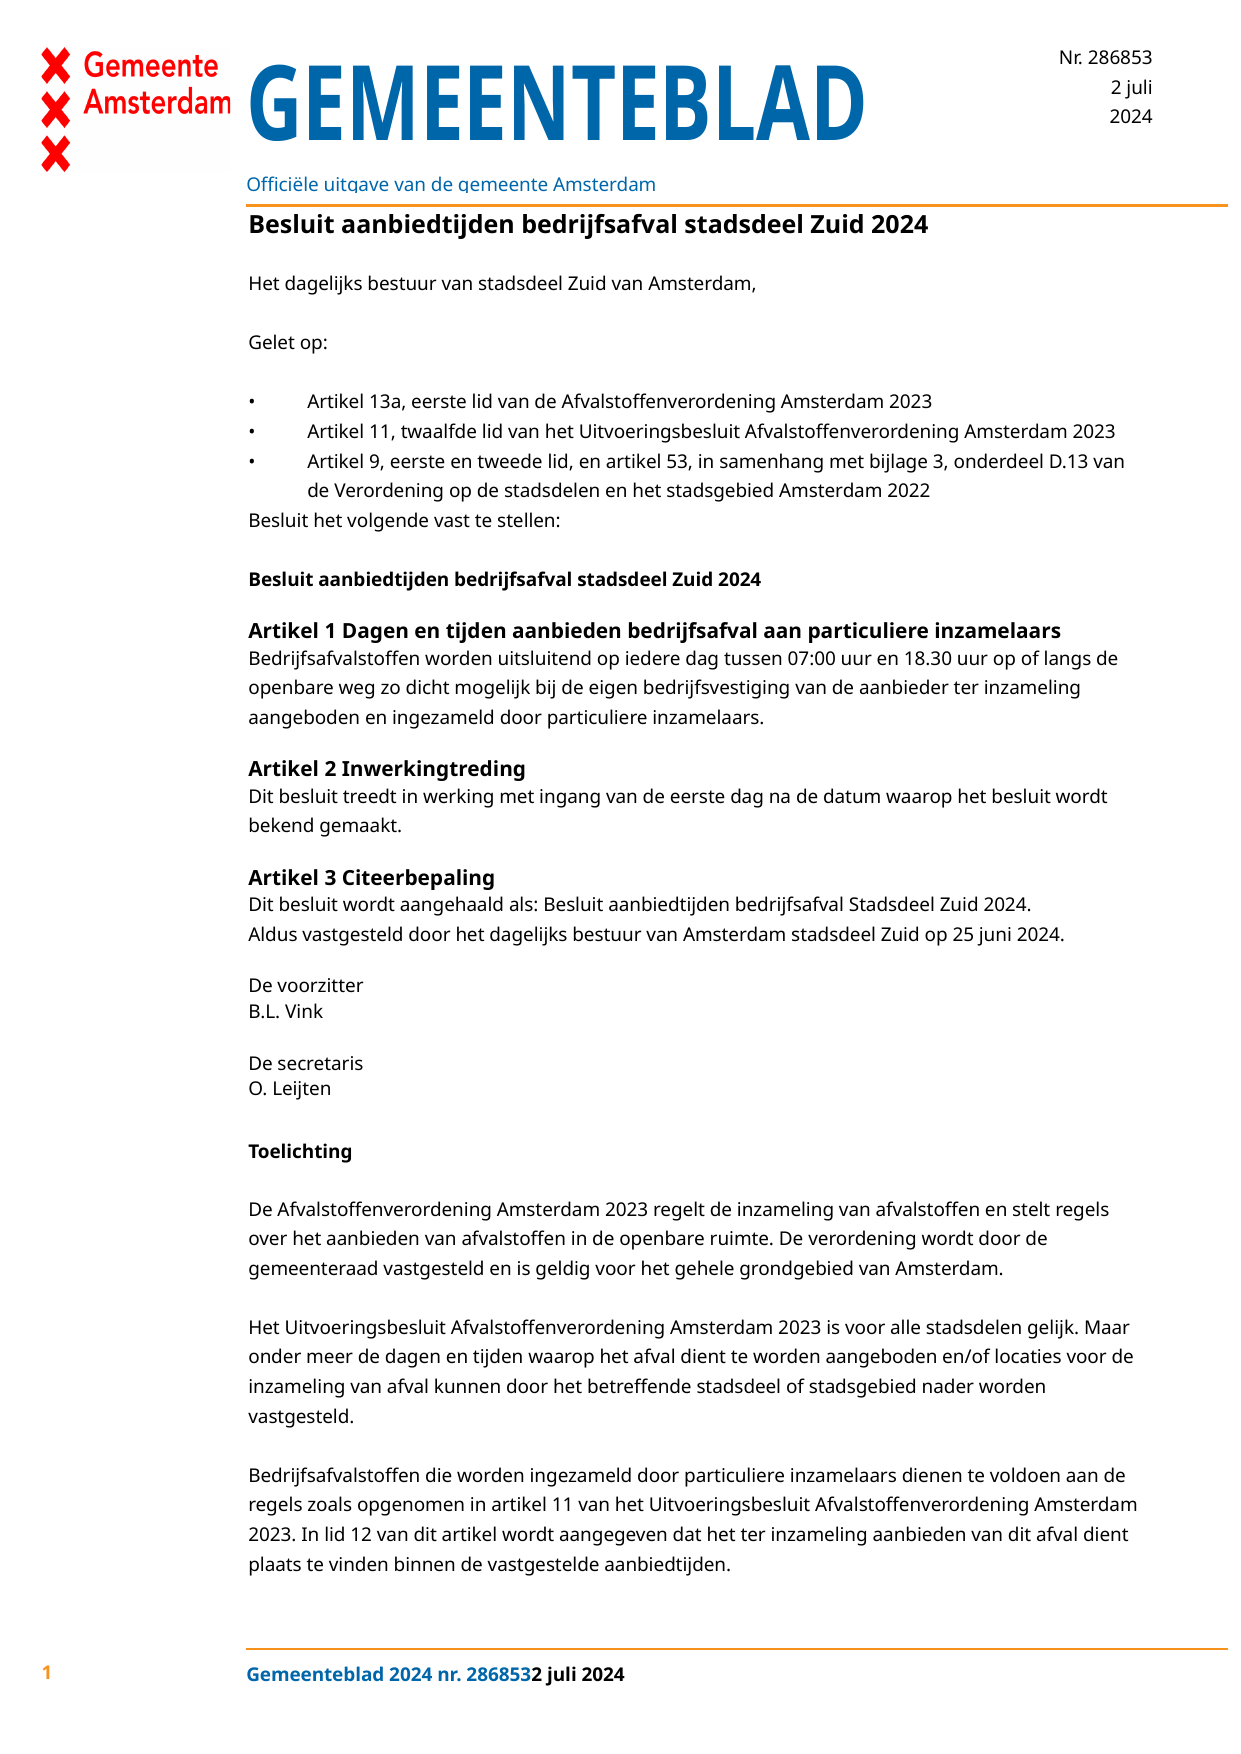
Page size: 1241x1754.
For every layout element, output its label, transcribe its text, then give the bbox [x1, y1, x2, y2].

text Besluit aanbiedtijden bedrijfsafval stadsdeel Zuid 2024 [248, 207, 1152, 241]
text Dit besluit treedt in werking met ingang van de eerste dag na de datum waarop het besluit wordt bekend gemaakt. [248, 783, 1152, 838]
text Aldus vastgesteld door het dagelijks bestuur van Amsterdam stadsdeel Zuid op 25 juni 2024. [248, 921, 1152, 947]
text Gelet op: [248, 329, 1152, 355]
text Het Uitvoeringsbesluit Afvalstoffenverordening Amsterdam 2023 is voor alle stadsdelen gelijk. Maar onder meer de dagen en tijden waarop het afval dient te worden aangeboden en/of locaties voor de inzameling van afval kunnen door het betreffende stadsdeel of stadsgebied nader worden vastgesteld. [248, 1314, 1152, 1428]
list Artikel 9, eerste en tweede lid, en artikel 53, in samenhang met bijlage 3, onderdeel D.13 van de Verordening op de stadsdelen en het stadsgebied Amsterdam 2022 [248, 448, 1152, 503]
text O. Leijten [248, 1075, 1152, 1101]
text De voorzitter [248, 972, 1152, 998]
text De Afvalstoffenverordening Amsterdam 2023 regelt de inzameling van afvalstoffen en stelt regels over het aanbieden van afvalstoffen in de openbare ruimte. De verordening wordt door de gemeenteraad vastgesteld en is geldig voor het gehele grondgebied van Amsterdam. [248, 1196, 1152, 1281]
list Artikel 13a, eerste lid van de Afvalstoffenverordening Amsterdam 2023 [248, 389, 1152, 414]
text Artikel 2 Inwerkingtreding [248, 754, 1152, 783]
text B.L. Vink [248, 998, 1152, 1024]
text De secretaris [248, 1050, 1152, 1075]
text Dit besluit wordt aangehaald als: Besluit aanbiedtijden bedrijfsafval Stadsdeel Zuid 2024. [248, 891, 1152, 917]
picture [41, 47, 231, 172]
text Besluit aanbiedtijden bedrijfsafval stadsdeel Zuid 2024 [248, 566, 1152, 592]
text Bedrijfsafvalstoffen worden uitsluitend op iedere dag tussen 07:00 uur en 18.30 uur op of langs de openbare weg zo dicht mogelijk bij de eigen bedrijfsvestiging van de aanbieder ter inzameling aangeboden en ingezameld door particuliere inzamelaars. [248, 645, 1152, 730]
text Bedrijfsafvalstoffen die worden ingezameld door particuliere inzamelaars dienen te voldoen aan de regels zoals opgenomen in artikel 11 van het Uitvoeringsbesluit Afvalstoffenverordening Amsterdam 2023. In lid 12 van dit artikel wordt aangegeven dat het ter inzameling aanbieden van dit afval dient plaats te vinden binnen de vastgestelde aanbiedtijden. [248, 1462, 1152, 1576]
text Artikel 3 Citeerbepaling [248, 863, 1152, 891]
text Besluit het volgende vast te stellen: [248, 507, 1152, 533]
text Toelichting [248, 1127, 1152, 1167]
list Artikel 11, twaalfde lid van het Uitvoeringsbesluit Afvalstoffenverordening Amsterdam 2023 [248, 418, 1152, 444]
text Het dagelijks bestuur van stadsdeel Zuid van Amsterdam, [248, 270, 1152, 296]
text Artikel 1 Dagen en tijden aanbieden bedrijfsafval aan particuliere inzamelaars [248, 617, 1152, 645]
